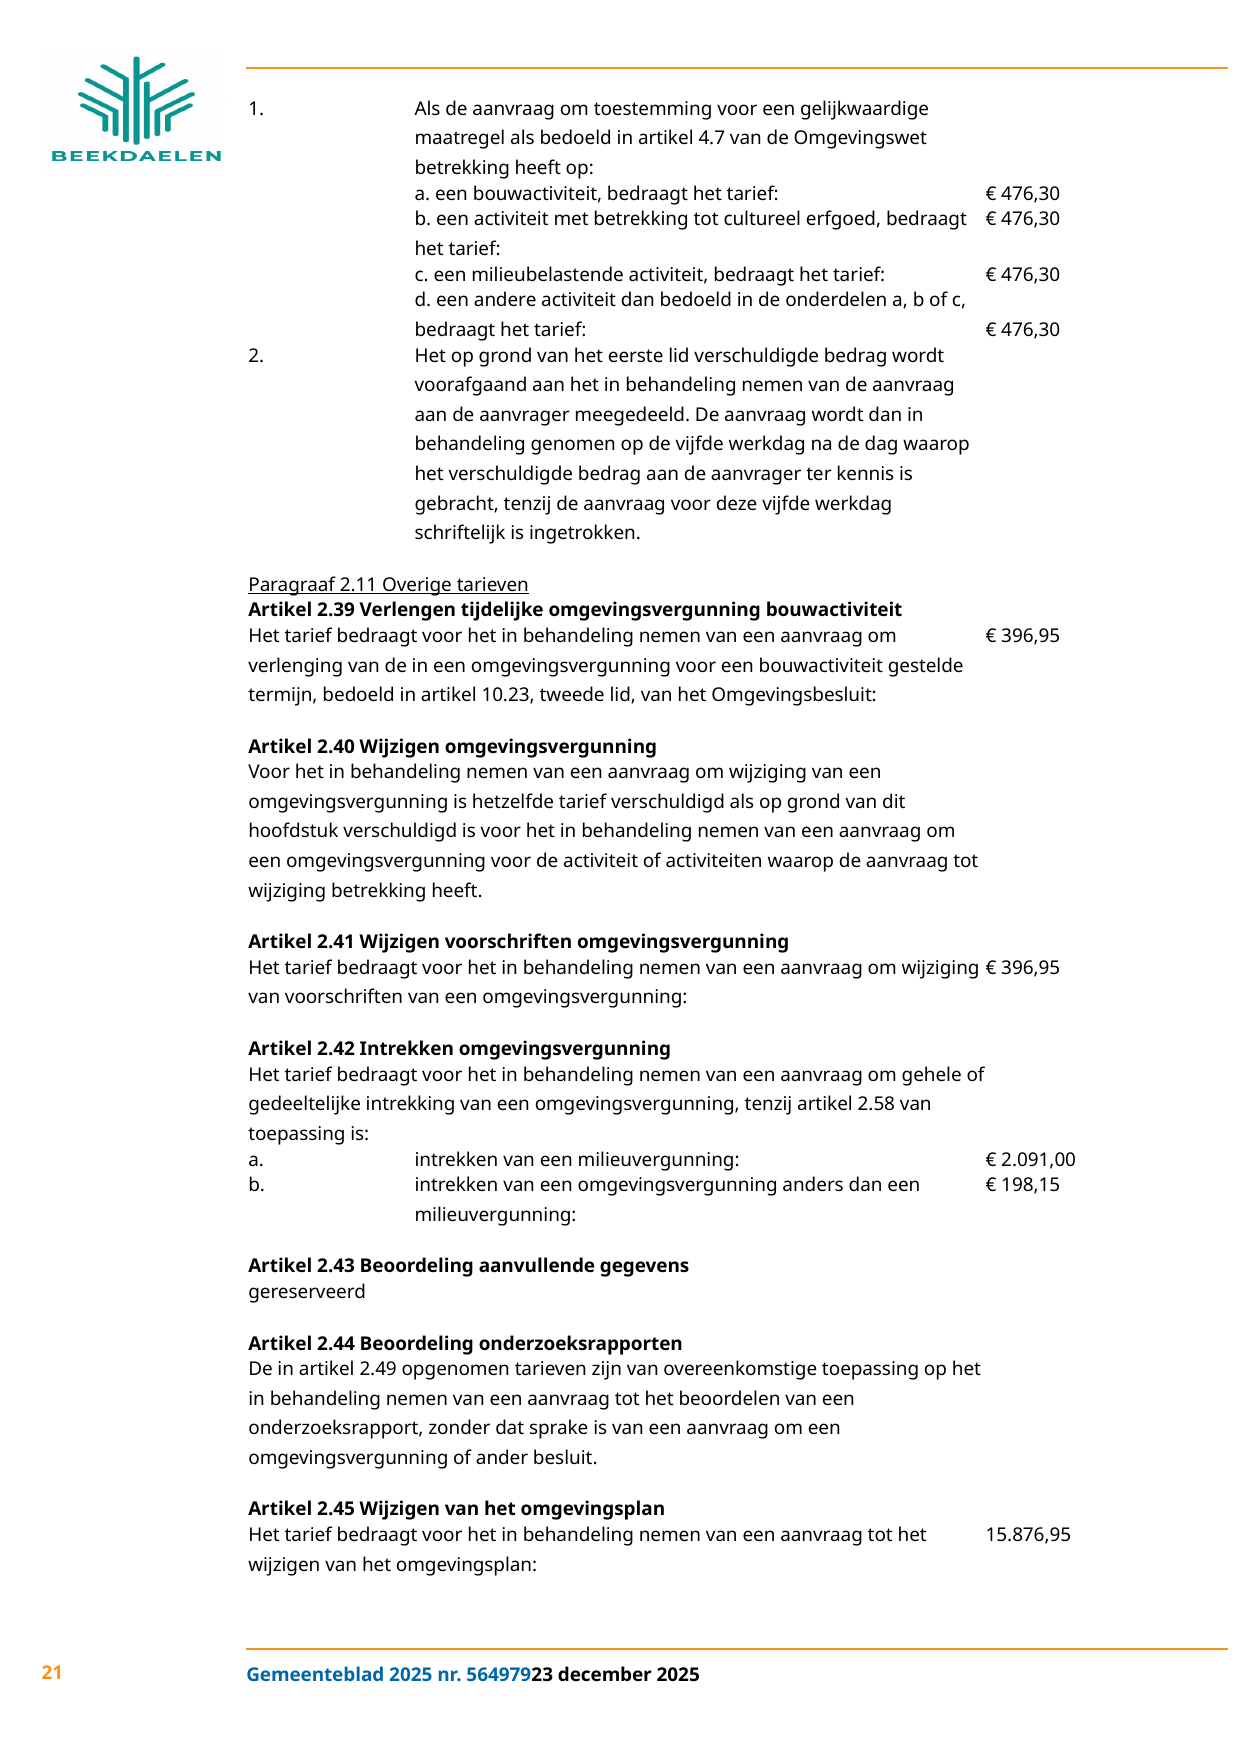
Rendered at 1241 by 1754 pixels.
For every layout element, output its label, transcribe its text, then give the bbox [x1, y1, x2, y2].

table_cell Paragraaf 2.11 Overige tarieven [248, 571, 1152, 596]
table_cell [248, 707, 1152, 733]
table_cell a. [248, 1146, 414, 1171]
table_cell Artikel 2.41 Wijzigen voorschriften omgevingsvergunning [248, 928, 985, 954]
table_cell [248, 180, 414, 205]
table_cell Artikel 2.44 Beoordeling onderzoeksrapporten [248, 1330, 985, 1355]
table_cell [248, 1577, 1152, 1602]
table_cell [985, 1496, 1152, 1521]
table_cell [985, 1253, 1152, 1278]
table_cell € 2.091,00 [985, 1146, 1152, 1171]
table_cell € 476,30 [985, 286, 1152, 342]
table_cell c. een milieubelastende activiteit, bedraagt het tarief: [414, 261, 985, 286]
table_cell [985, 1330, 1152, 1355]
table_cell [248, 1009, 1152, 1035]
table_cell Artikel 2.42 Intrekken omgevingsvergunning [248, 1035, 985, 1061]
table_cell Artikel 2.39 Verlengen tijdelijke omgevingsvergunning bouwactiviteit [248, 596, 985, 622]
table_cell Artikel 2.43 Beoordeling aanvullende gegevens [248, 1253, 985, 1278]
table_cell [248, 1470, 1152, 1496]
table_cell d. een andere activiteit dan bedoeld in de onderdelen a, b of c, bedraagt het tarief: [414, 286, 985, 342]
table_cell [985, 928, 1152, 954]
table_cell Artikel 2.45 Wijzigen van het omgevingsplan [248, 1496, 985, 1521]
table_cell € 396,95 [985, 622, 1152, 707]
table_cell [985, 733, 1152, 758]
table_cell Als de aanvraag om toestemming voor een gelijkwaardige maatregel als bedoeld in artikel 4.7 van de Omgevingswet betrekking heeft op: [414, 95, 985, 180]
table_cell [248, 903, 1152, 928]
table_cell Het tarief bedraagt voor het in behandeling nemen van een aanvraag tot het wijzigen van het omgevingsplan: [248, 1521, 985, 1577]
table_cell b. een activiteit met betrekking tot cultureel erfgoed, bedraagt het tarief: [414, 205, 985, 261]
table_cell [248, 1304, 1152, 1330]
table_cell De in artikel 2.49 opgenomen tarieven zijn van overeenkomstige toepassing op het in behandeling nemen van een aanvraag tot het beoordelen van een onderzoeksrapport, zonder dat sprake is van een aanvraag om een omgevingsvergunning of ander besluit. [248, 1355, 985, 1470]
table_cell 1. [248, 95, 414, 180]
table_cell b. [248, 1171, 414, 1227]
picture [41, 47, 231, 172]
table_cell Het op grond van het eerste lid verschuldigde bedrag wordt voorafgaand aan het in behandeling nemen van de aanvraag aan de aanvrager meegedeeld. De aanvraag wordt dan in behandeling genomen op de vijfde werkdag na de dag waarop het verschuldigde bedrag aan de aanvrager ter kennis is gebracht, tenzij de aanvraag voor deze vijfde werkdag schriftelijk is ingetrokken. [414, 342, 985, 545]
table_cell a. een bouwactiviteit, bedraagt het tarief: [414, 180, 985, 205]
table_cell [985, 1278, 1152, 1304]
table_cell € 476,30 [985, 205, 1152, 261]
table_cell [985, 95, 1152, 180]
table_cell gereserveerd [248, 1278, 985, 1304]
table_cell Het tarief bedraagt voor het in behandeling nemen van een aanvraag om gehele of gedeeltelijke intrekking van een omgevingsvergunning, tenzij artikel 2.58 van toepassing is: [248, 1061, 985, 1146]
table_cell 15.876,95 [985, 1521, 1152, 1577]
table_cell Voor het in behandeling nemen van een aanvraag om wijziging van een omgevingsvergunning is hetzelfde tarief verschuldigd als op grond van dit hoofdstuk verschuldigd is voor het in behandeling nemen van een aanvraag om een omgevingsvergunning voor de activiteit of activiteiten waarop de aanvraag tot wijziging betrekking heeft. [248, 759, 985, 903]
table_cell 2. [248, 342, 414, 545]
table_cell intrekken van een omgevingsvergunning anders dan een milieuvergunning: [414, 1171, 985, 1227]
table_cell € 198,15 [985, 1171, 1152, 1227]
table_cell € 396,95 [985, 954, 1152, 1009]
table_cell [985, 759, 1152, 903]
table_cell Het tarief bedraagt voor het in behandeling nemen van een aanvraag om verlenging van de in een omgevingsvergunning voor een bouwactiviteit gestelde termijn, bedoeld in artikel 10.23, tweede lid, van het Omgevingsbesluit: [248, 622, 985, 707]
table_cell [985, 342, 1152, 545]
table_cell [985, 1061, 1152, 1146]
table_cell [248, 205, 414, 261]
table_cell [248, 1227, 1152, 1252]
table_cell € 476,30 [985, 261, 1152, 286]
table_cell [985, 596, 1152, 622]
table_cell € 476,30 [985, 180, 1152, 205]
table_cell intrekken van een milieuvergunning: [414, 1146, 985, 1171]
table_cell [248, 545, 1152, 571]
table_cell [248, 261, 414, 286]
table_cell [985, 1355, 1152, 1470]
table_cell Het tarief bedraagt voor het in behandeling nemen van een aanvraag om wijziging van voorschriften van een omgevingsvergunning: [248, 954, 985, 1009]
table_cell [985, 1035, 1152, 1061]
table_cell [248, 286, 414, 342]
table_cell Artikel 2.40 Wijzigen omgevingsvergunning [248, 733, 985, 758]
